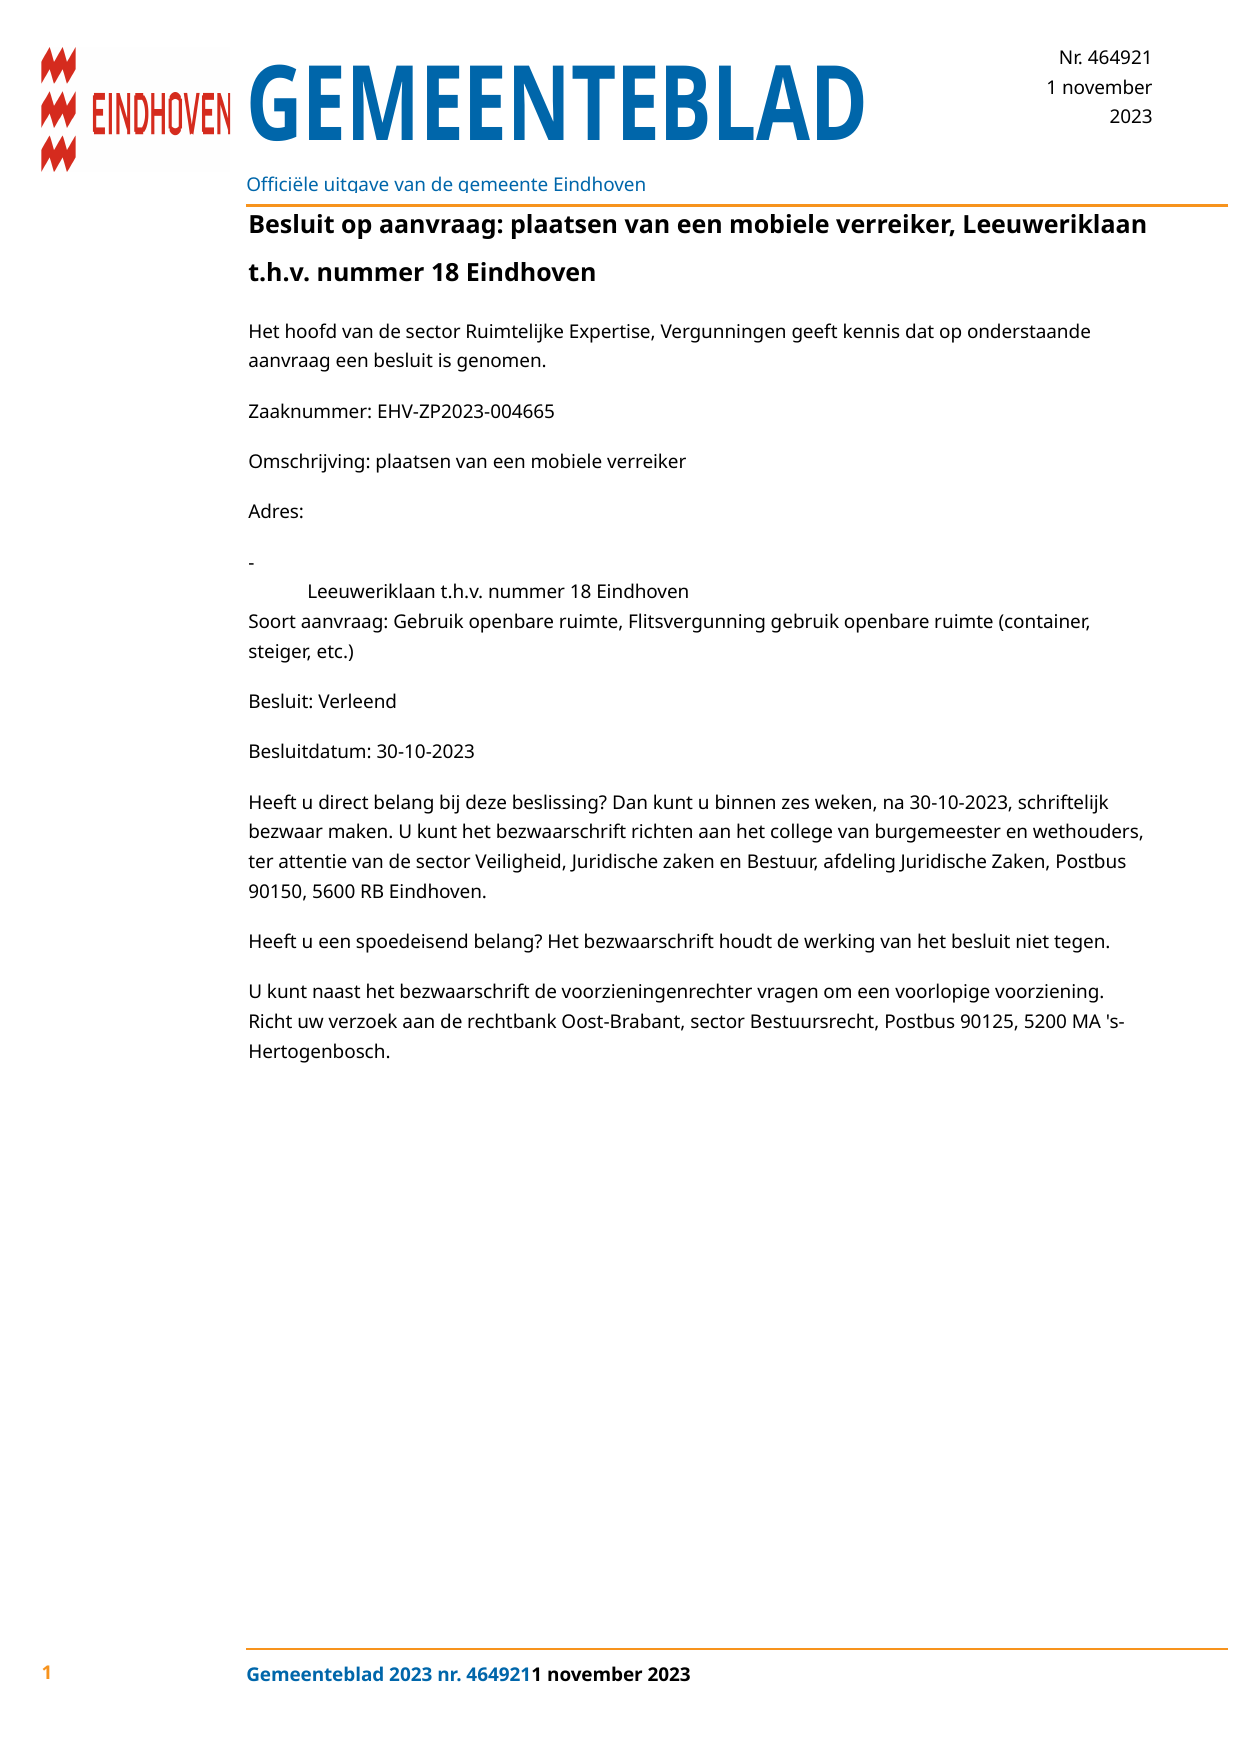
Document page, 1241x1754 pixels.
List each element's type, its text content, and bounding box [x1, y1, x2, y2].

text Soort aanvraag: Gebruik openbare ruimte, Flitsvergunning gebruik openbare ruimte (container, steiger, etc.) [248, 608, 1152, 664]
text Heeft u direct belang bij deze beslissing? Dan kunt u binnen zes weken, na 30-10-2023, schriftelijk bezwaar maken. U kunt het bezwaarschrift richten aan het college van burgemeester en wethouders, ter attentie van de sector Veiligheid, Juridische zaken en Bestuur, afdeling Juridische Zaken, Postbus 90150, 5600 RB Eindhoven. [248, 789, 1152, 904]
text Besluit op aanvraag: plaatsen van een mobiele verreiker, Leeuweriklaan t.h.v. nummer 18 Eindhoven [248, 207, 1152, 288]
list Leeuweriklaan t.h.v. nummer 18 Eindhoven [248, 579, 1152, 604]
text Heeft u een spoedeisend belang? Het bezwaarschrift houdt de werking van het besluit niet tegen. [248, 928, 1152, 954]
text Besluitdatum: 30-10-2023 [248, 739, 1152, 764]
text Omschrijving: plaatsen van een mobiele verreiker [248, 448, 1152, 474]
text U kunt naast het bezwaarschrift de voorzieningenrechter vragen om een voorlopige voorziening. Richt uw verzoek aan de rechtbank Oost-Brabant, sector Bestuursrecht, Postbus 90125, 5200 MA 's-Hertogenbosch. [248, 979, 1152, 1064]
text Zaaknummer: EHV-ZP2023-004665 [248, 398, 1152, 424]
text Besluit: Verleend [248, 688, 1152, 714]
text Het hoofd van de sector Ruimtelijke Expertise, Vergunningen geeft kennis dat op onderstaande aanvraag een besluit is genomen. [248, 318, 1152, 373]
text Adres: [248, 499, 1152, 524]
picture [41, 47, 231, 172]
